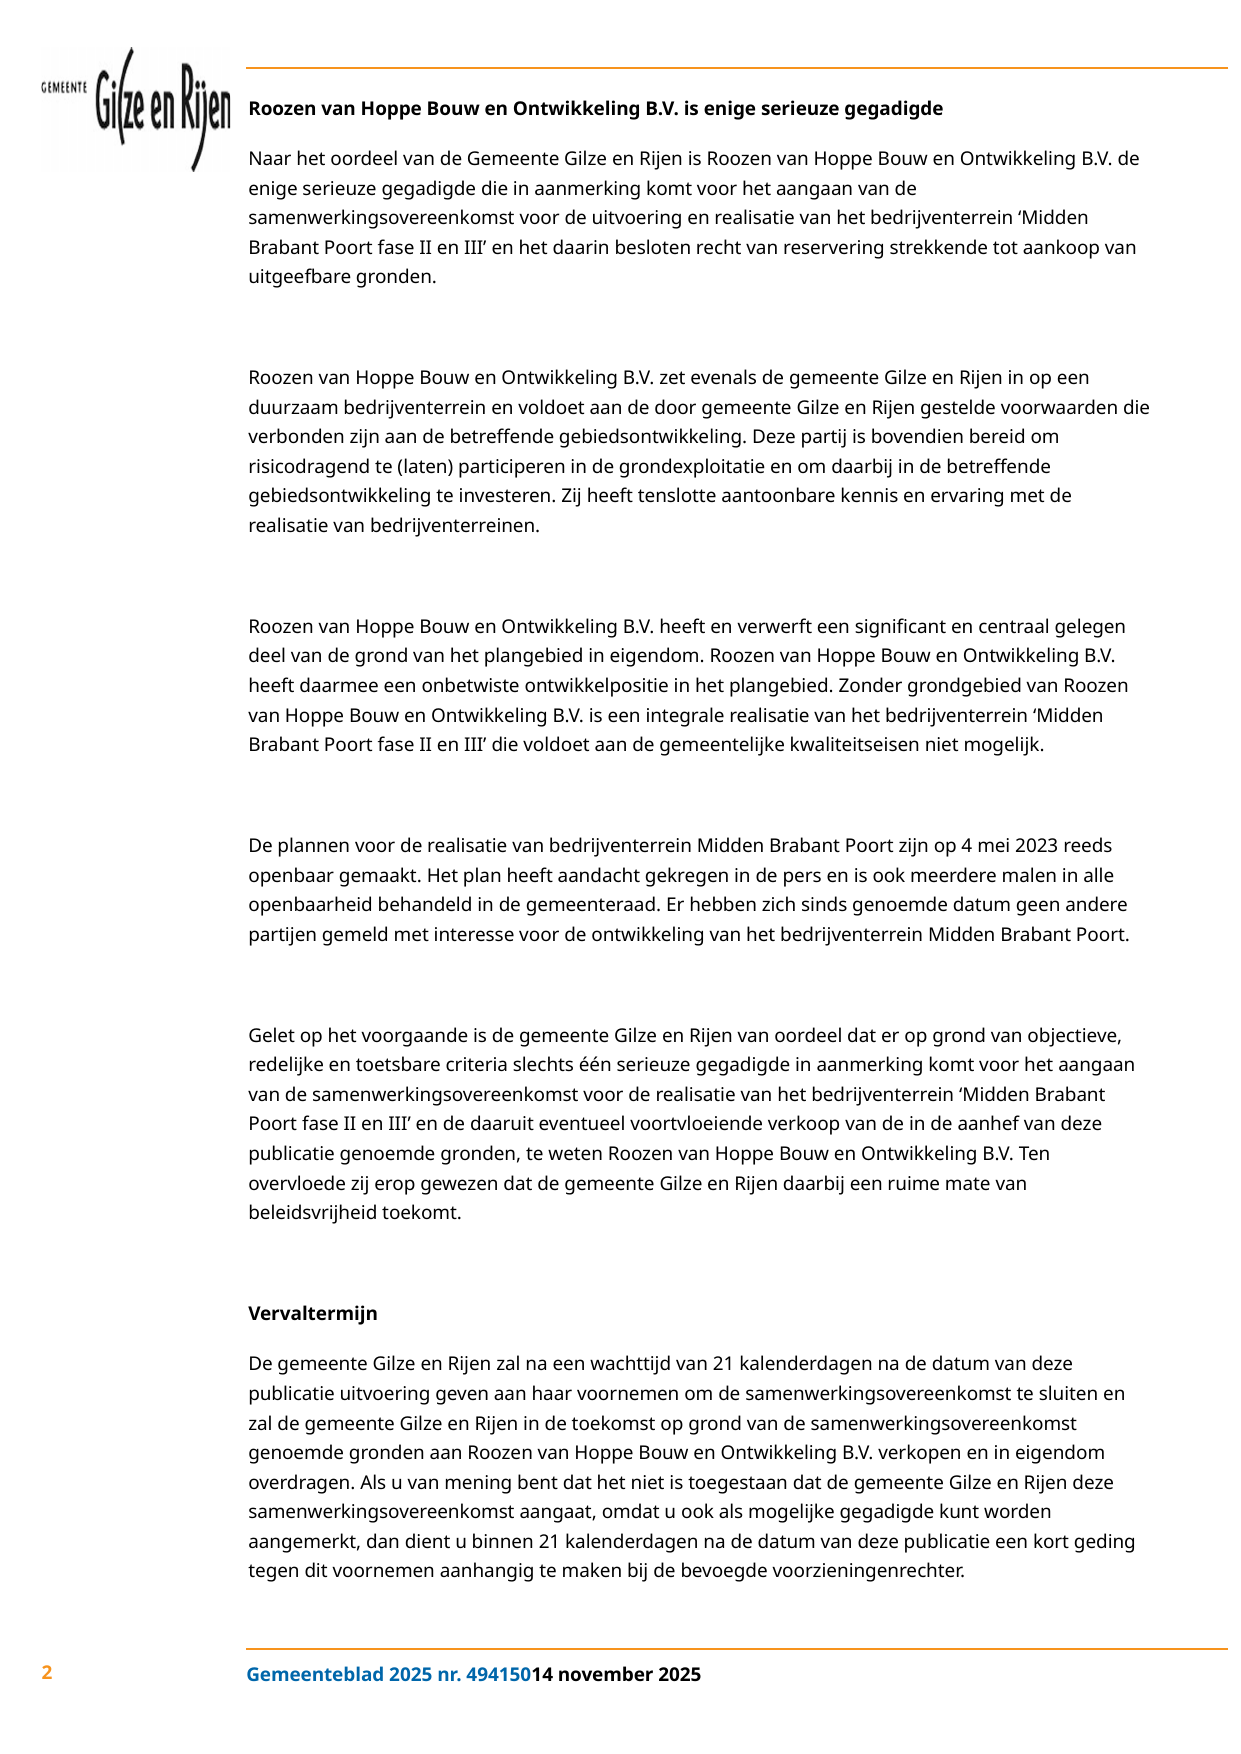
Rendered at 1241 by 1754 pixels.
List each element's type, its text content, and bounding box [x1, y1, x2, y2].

text Naar het oordeel van de Gemeente Gilze en Rijen is Roozen van Hoppe Bouw en Ontwikkeling B.V. de enige serieuze gegadigde die in aanmerking komt voor het aangaan van de samenwerkingsovereenkomst voor de uitvoering en realisatie van het bedrijventerrein ‘Midden Brabant Poort fase II en III’ en het daarin besloten recht van reservering strekkende tot aankoop van uitgeefbare gronden. [248, 145, 1152, 289]
picture [41, 47, 231, 172]
text Roozen van Hoppe Bouw en Ontwikkeling B.V. heeft en verwerft een significant en centraal gelegen deel van de grond van het plangebied in eigendom. Roozen van Hoppe Bouw en Ontwikkeling B.V. heeft daarmee een onbetwiste ontwikkelpositie in het plangebied. Zonder grondgebied van Roozen van Hoppe Bouw en Ontwikkeling B.V. is een integrale realisatie van het bedrijventerrein ‘Midden Brabant Poort fase II en III’ die voldoet aan de gemeentelijke kwaliteitseisen niet mogelijk. [248, 613, 1152, 757]
text Vervaltermijn [248, 1300, 1152, 1326]
text De plannen voor de realisatie van bedrijventerrein Midden Brabant Poort zijn op 4 mei 2023 reeds openbaar gemaakt. Het plan heeft aandacht gekregen in de pers en is ook meerdere malen in alle openbaarheid behandeld in de gemeenteraad. Er hebben zich sinds genoemde datum geen andere partijen gemeld met interesse voor de ontwikkeling van het bedrijventerrein Midden Brabant Poort. [248, 832, 1152, 947]
text Gelet op het voorgaande is de gemeente Gilze en Rijen van oordeel dat er op grond van objectieve, redelijke en toetsbare criteria slechts één serieuze gegadigde in aanmerking komt voor het aangaan van de samenwerkingsovereenkomst voor de realisatie van het bedrijventerrein ‘Midden Brabant Poort fase II en III’ en de daaruit eventueel voortvloeiende verkoop van de in de aanhef van deze publicatie genoemde gronden, te weten Roozen van Hoppe Bouw en Ontwikkeling B.V. Ten overvloede zij erop gewezen dat de gemeente Gilze en Rijen daarbij een ruime mate van beleidsvrijheid toekomt. [248, 1022, 1152, 1225]
text Roozen van Hoppe Bouw en Ontwikkeling B.V. zet evenals de gemeente Gilze en Rijen in op een duurzaam bedrijventerrein en voldoet aan de door gemeente Gilze en Rijen gestelde voorwaarden die verbonden zijn aan de betreffende gebiedsontwikkeling. Deze partij is bovendien bereid om risicodragend te (laten) participeren in de grondexploitatie en om daarbij in de betreffende gebiedsontwikkeling te investeren. Zij heeft tenslotte aantoonbare kennis en ervaring met de realisatie van bedrijventerreinen. [248, 364, 1152, 538]
text De gemeente Gilze en Rijen zal na een wachttijd van 21 kalenderdagen na de datum van deze publicatie uitvoering geven aan haar voornemen om de samenwerkingsovereenkomst te sluiten en zal de gemeente Gilze en Rijen in de toekomst op grond van de samenwerkingsovereenkomst genoemde gronden aan Roozen van Hoppe Bouw en Ontwikkeling B.V. verkopen en in eigendom overdragen. Als u van mening bent dat het niet is toegestaan dat de gemeente Gilze en Rijen deze samenwerkingsovereenkomst aangaat, omdat u ook als mogelijke gegadigde kunt worden aangemerkt, dan dient u binnen 21 kalenderdagen na de datum van deze publicatie een kort geding tegen dit voornemen aanhangig te maken bij de bevoegde voorzieningenrechter. [248, 1351, 1152, 1583]
text Roozen van Hoppe Bouw en Ontwikkeling B.V. is enige serieuze gegadigde [248, 95, 1152, 121]
